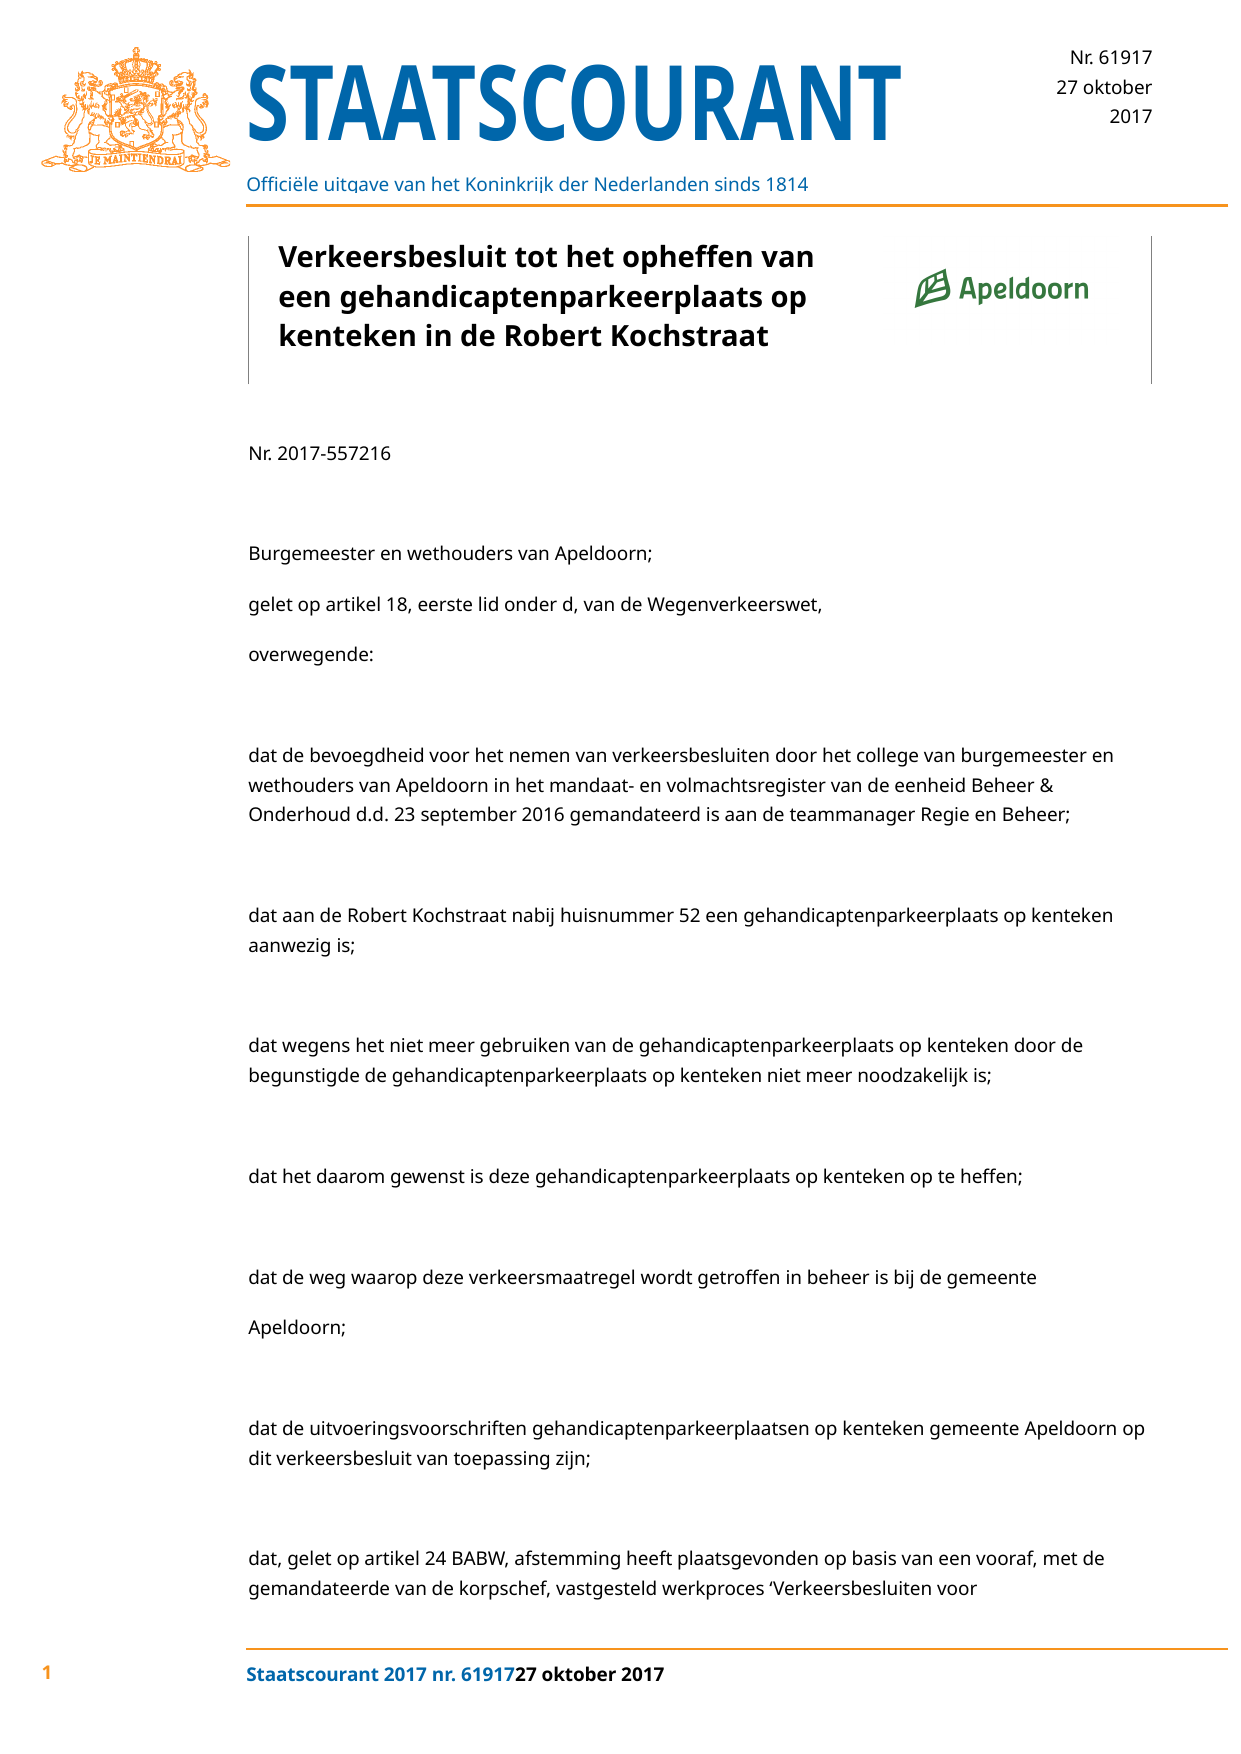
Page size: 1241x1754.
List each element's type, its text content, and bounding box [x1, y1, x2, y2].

text dat, gelet op artikel 24 BABW, afstemming heeft plaatsgevonden op basis van een vooraf, met de gemandateerde van de korpschef, vastgesteld werkproces ‘Verkeersbesluiten voor [248, 1546, 1152, 1601]
text dat de uitvoeringsvoorschriften gehandicaptenparkeerplaatsen op kenteken gemeente Apeldoorn op dit verkeersbesluit van toepassing zijn; [248, 1415, 1152, 1470]
text dat de weg waarop deze verkeersmaatregel wordt getroffen in beheer is bij de gemeente [248, 1264, 1152, 1289]
text dat aan de Robert Kochstraat nabij huisnummer 52 een gehandicaptenparkeerplaats op kenteken aanwezig is; [248, 902, 1152, 957]
picture [882, 236, 1119, 345]
picture [41, 47, 231, 172]
text Burgemeester en wethouders van Apeldoorn; [248, 541, 1152, 566]
text dat wegens het niet meer gebruiken van de gehandicaptenparkeerplaats op kenteken door de begunstigde de gehandicaptenparkeerplaats op kenteken niet meer noodzakelijk is; [248, 1033, 1152, 1088]
text dat het daarom gewenst is deze gehandicaptenparkeerplaats op kenteken op te heffen; [248, 1163, 1152, 1189]
text Apeldoorn; [248, 1314, 1152, 1340]
table_header Verkeersbesluit tot het opheffen van een gehandicaptenparkeerplaats op kenteken in de Robert Kochstraat [249, 236, 850, 384]
text gelet op artikel 18, eerste lid onder d, van de Wegenverkeerswet, [248, 591, 1152, 617]
text Nr. 2017-557216 [248, 440, 1152, 465]
text dat de bevoegdheid voor het nemen van verkeersbesluiten door het college van burgemeester en wethouders van Apeldoorn in het mandaat- en volmachtsregister van de eenheid Beheer & Onderhoud d.d. 23 september 2016 gemandateerd is aan de teammanager Regie en Beheer; [248, 742, 1152, 827]
text overwegende: [248, 641, 1152, 667]
table_header [850, 236, 1151, 384]
